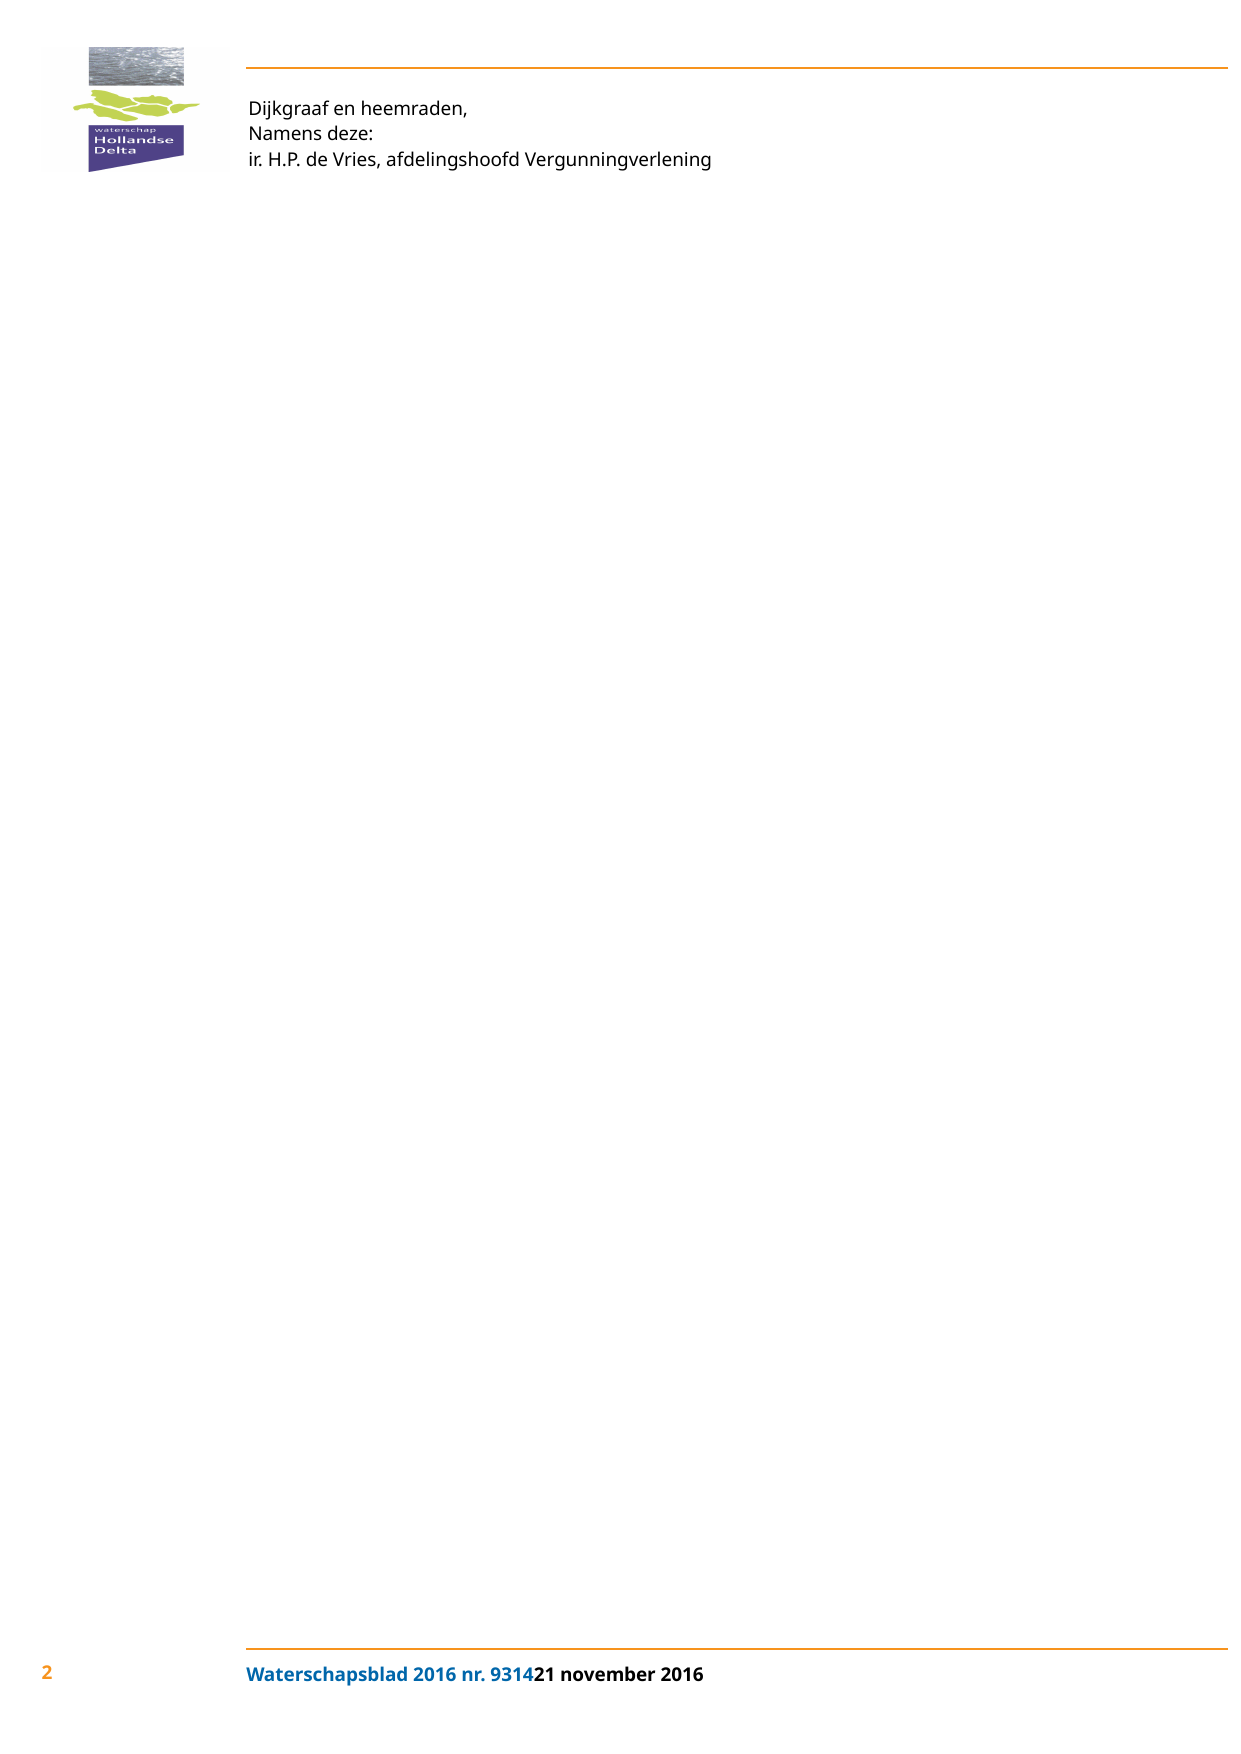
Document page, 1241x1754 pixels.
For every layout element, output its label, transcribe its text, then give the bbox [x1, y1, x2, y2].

text ir. H.P. de Vries, afdelingshoofd Vergunningverlening [248, 146, 1152, 172]
text Namens deze: [248, 121, 1152, 146]
picture [41, 47, 231, 172]
text Dijkgraaf en heemraden, [248, 95, 1152, 121]
